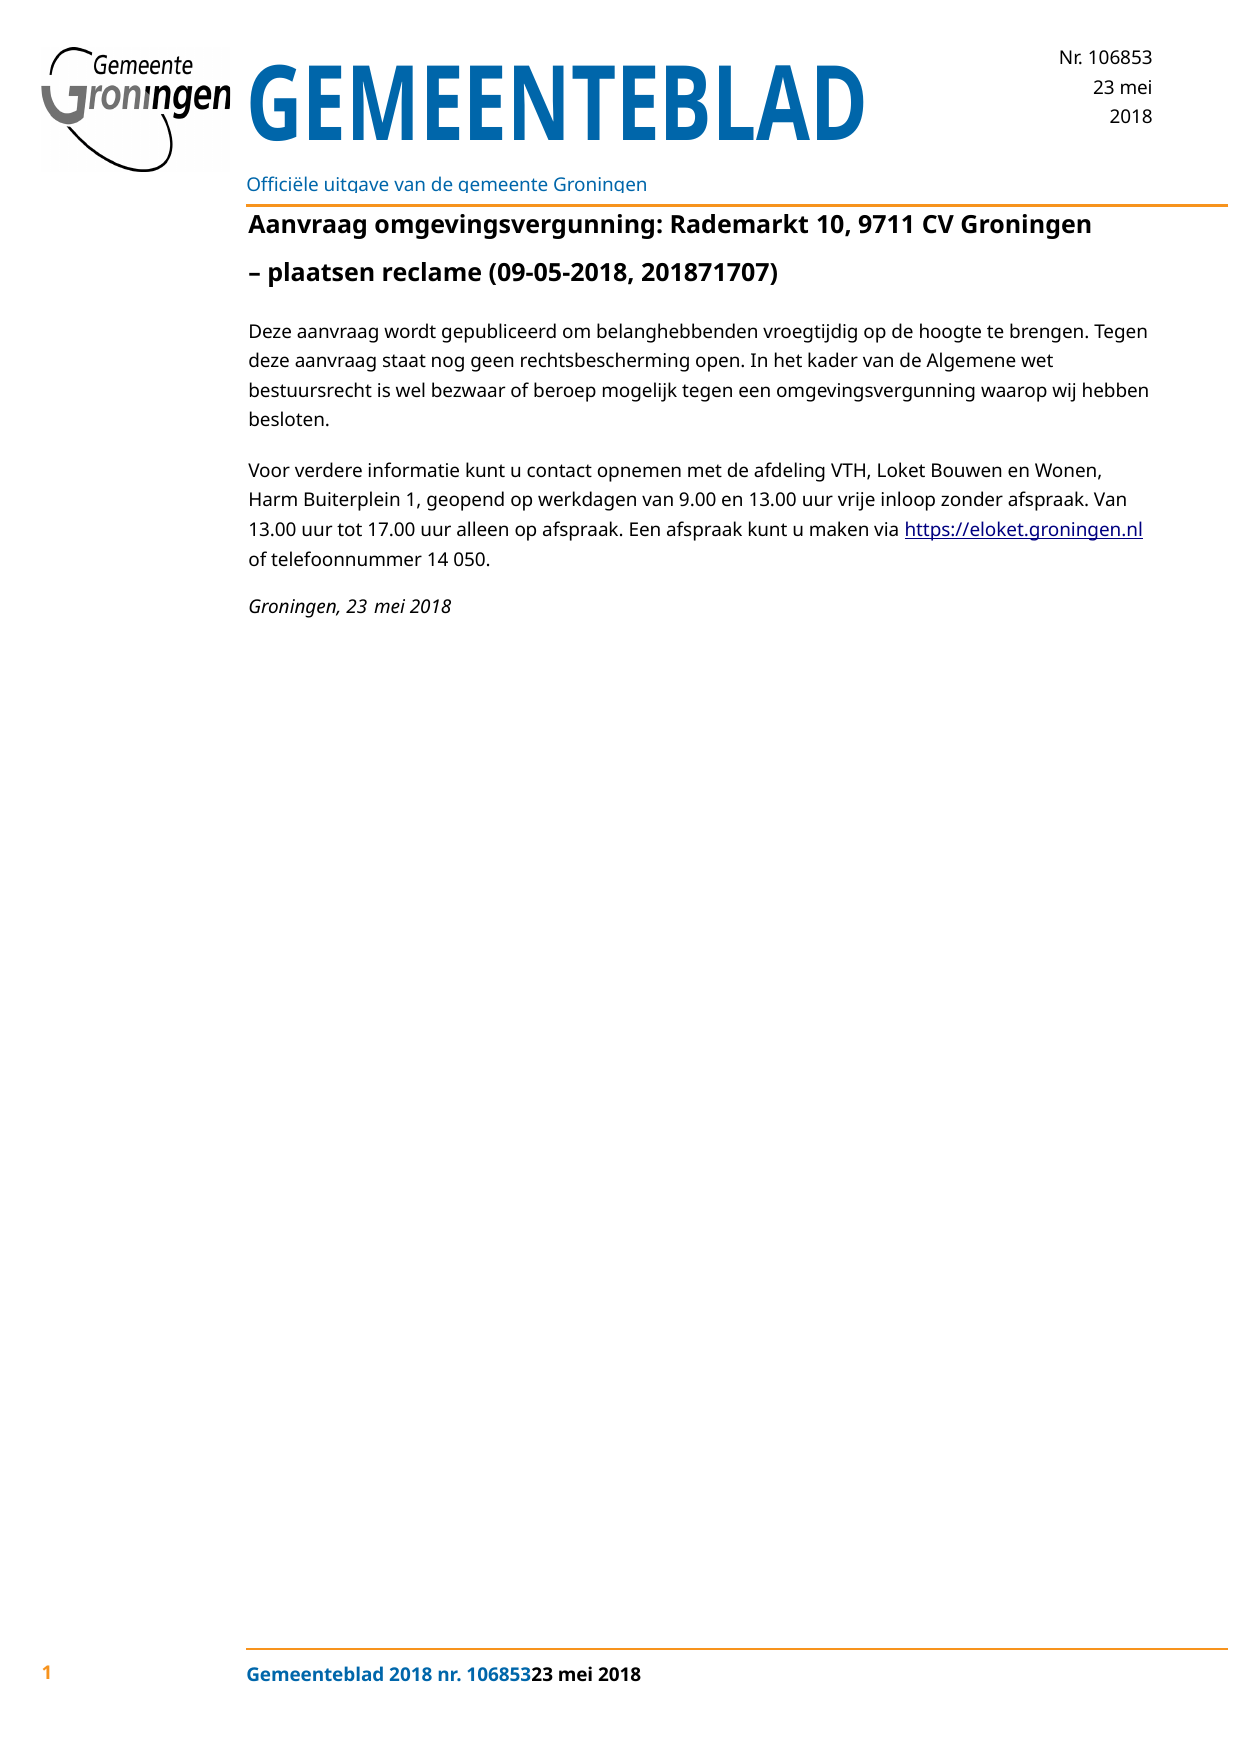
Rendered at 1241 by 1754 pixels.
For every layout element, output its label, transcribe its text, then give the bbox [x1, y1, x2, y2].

picture [41, 47, 231, 172]
text Voor verdere informatie kunt u contact opnemen met de afdeling VTH, Loket Bouwen en Wonen, Harm Buiterplein 1, geopend op werkdagen van 9.00 en 13.00 uur vrije inloop zonder afspraak. Van 13.00 uur tot 17.00 uur alleen op afspraak. Een afspraak kunt u maken via https://eloket.groningen.nl of telefoonnummer 14 050. [248, 457, 1152, 572]
text Groningen, 23 mei 2018 [248, 594, 1152, 619]
text Aanvraag omgevingsvergunning: Rademarkt 10, 9711 CV Groningen – plaatsen reclame (09-05-2018, 201871707) [248, 207, 1152, 288]
text Deze aanvraag wordt gepubliceerd om belanghebbenden vroegtijdig op de hoogte te brengen. Tegen deze aanvraag staat nog geen rechtsbescherming open. In het kader van de Algemene wet bestuursrecht is wel bezwaar of beroep mogelijk tegen een omgevingsvergunning waarop wij hebben besloten. [248, 318, 1152, 432]
